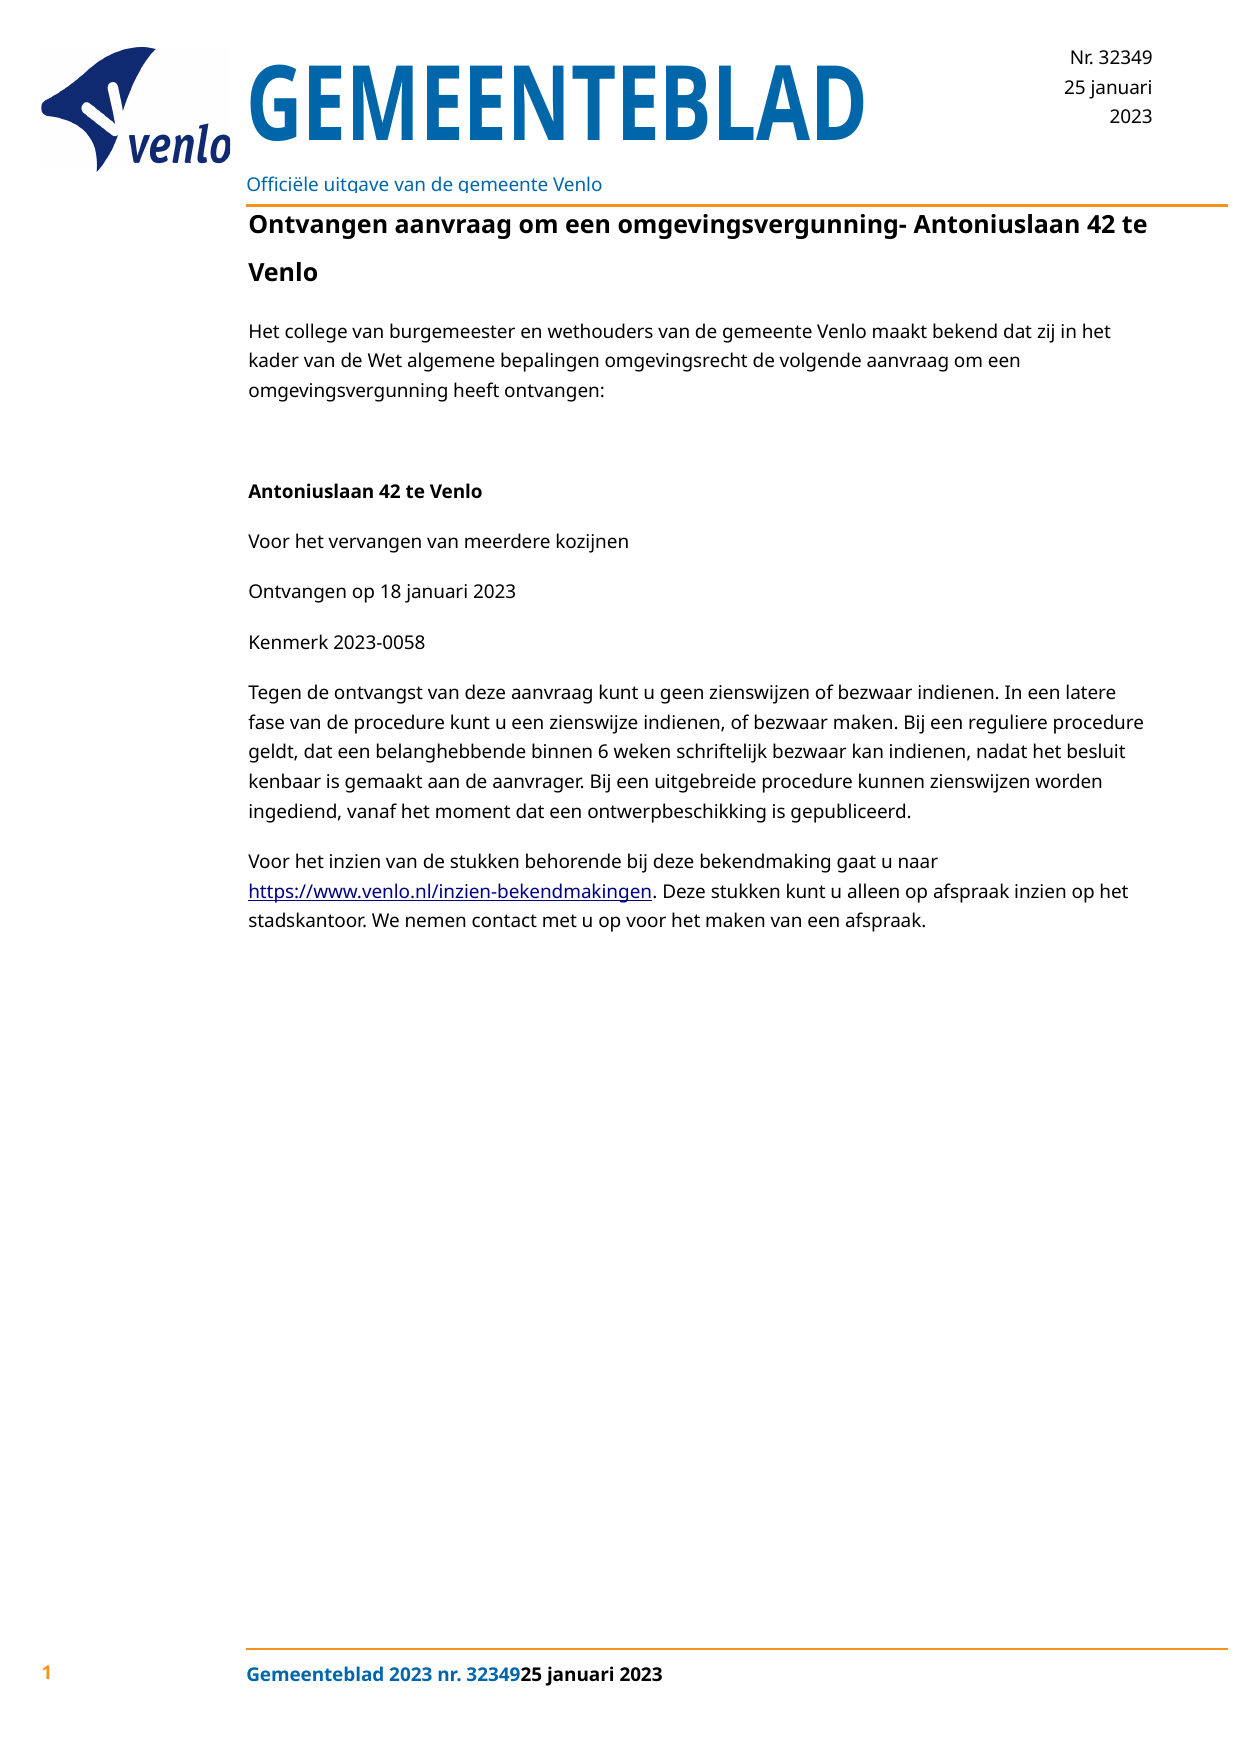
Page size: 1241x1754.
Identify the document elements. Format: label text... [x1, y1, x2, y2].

text Ontvangen op 18 januari 2023 [248, 579, 1152, 604]
text Ontvangen aanvraag om een omgevingsvergunning- Antoniuslaan 42 te Venlo [248, 207, 1152, 288]
text Antoniuslaan 42 te Venlo [248, 478, 1152, 504]
text Voor het inzien van de stukken behorende bij deze bekendmaking gaat u naar https://www.venlo.nl/inzien-bekendmakingen. Deze stukken kunt u alleen op afspraak inzien op het stadskantoor. We nemen contact met u op voor het maken van een afspraak. [248, 848, 1152, 933]
text Tegen de ontvangst van deze aanvraag kunt u geen zienswijzen of bezwaar indienen. In een latere fase van de procedure kunt u een zienswijze indienen, of bezwaar maken. Bij een reguliere procedure geldt, dat een belanghebbende binnen 6 weken schriftelijk bezwaar kan indienen, nadat het besluit kenbaar is gemaakt aan de aanvrager. Bij een uitgebreide procedure kunnen zienswijzen worden ingediend, vanaf het moment dat een ontwerpbeschikking is gepubliceerd. [248, 679, 1152, 824]
text Het college van burgemeester en wethouders van de gemeente Venlo maakt bekend dat zij in het kader van de Wet algemene bepalingen omgevingsrecht de volgende aanvraag om een omgevingsvergunning heeft ontvangen: [248, 318, 1152, 403]
text Voor het vervangen van meerdere kozijnen [248, 528, 1152, 554]
text Kenmerk 2023-0058 [248, 629, 1152, 655]
picture [41, 47, 231, 172]
